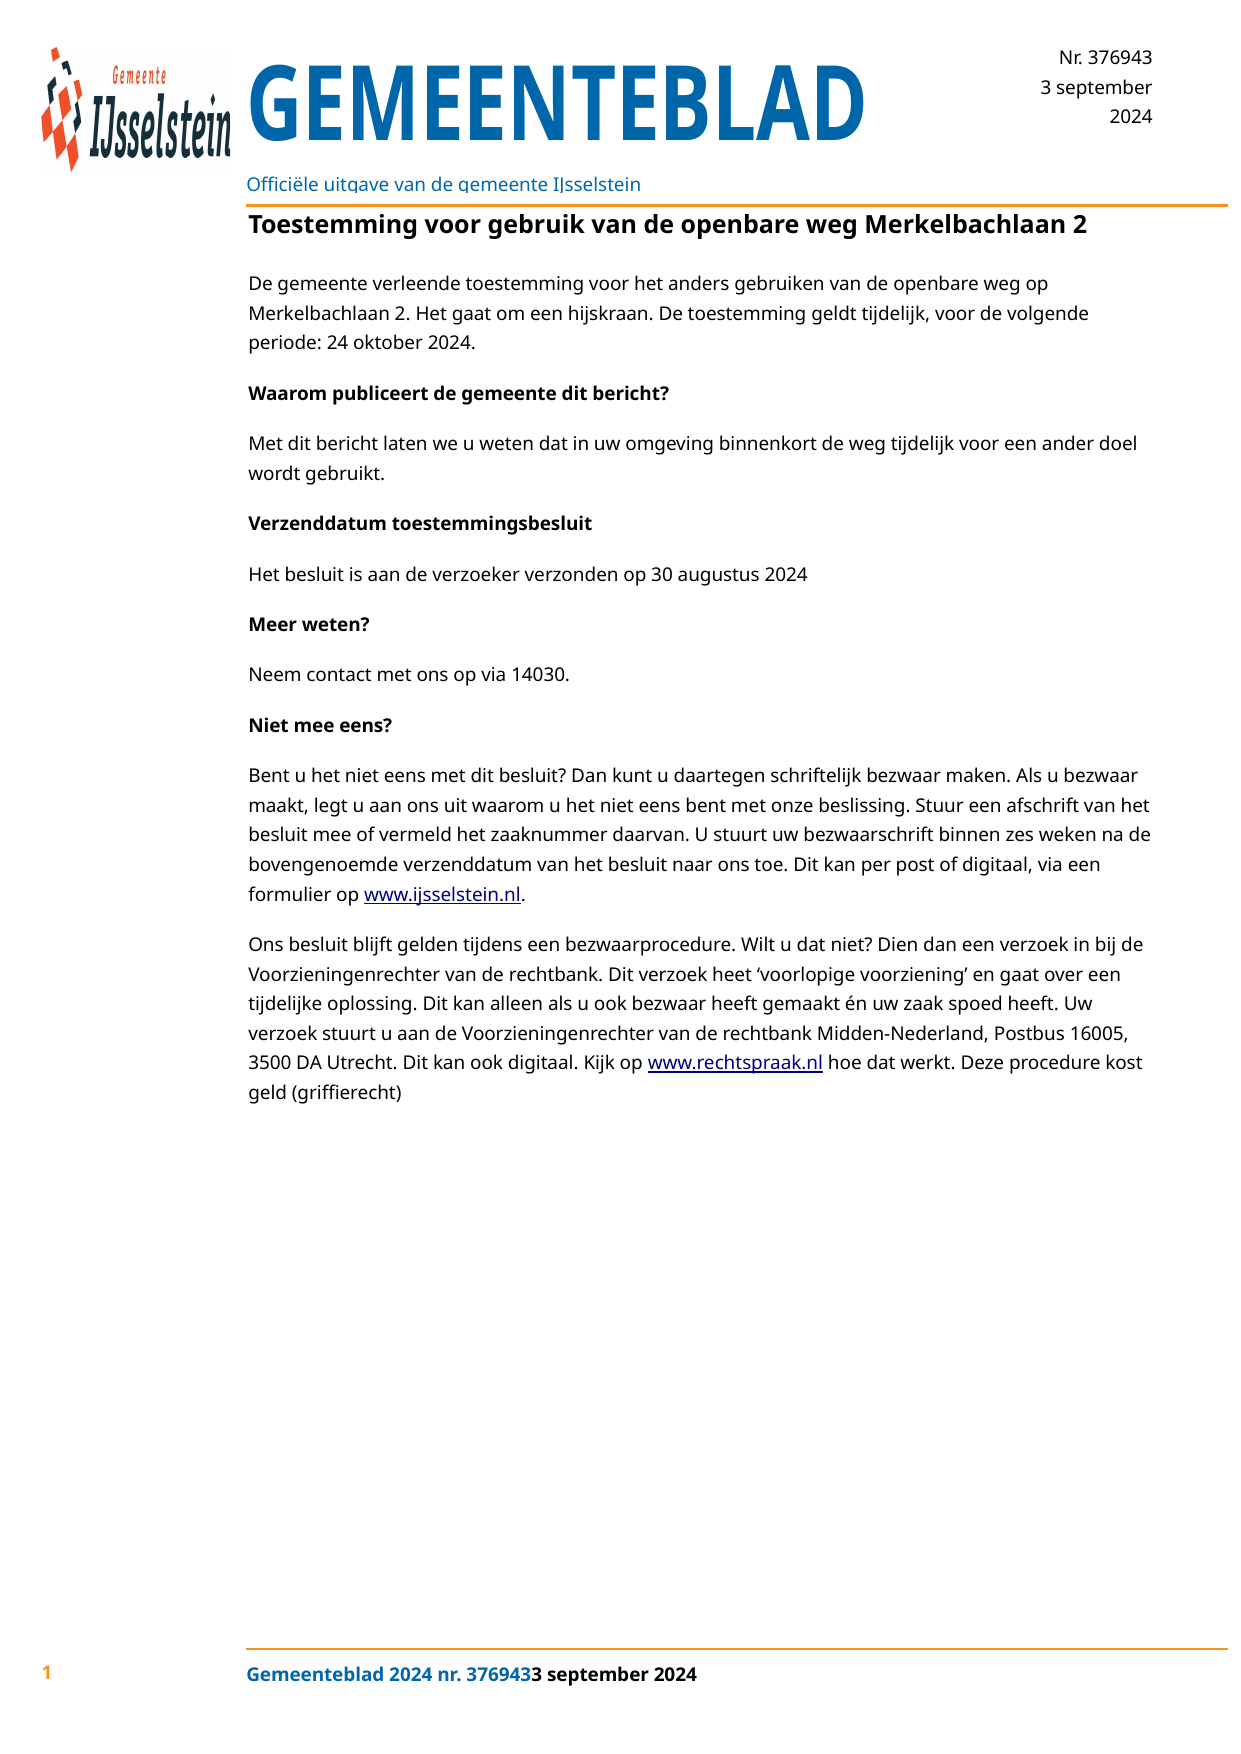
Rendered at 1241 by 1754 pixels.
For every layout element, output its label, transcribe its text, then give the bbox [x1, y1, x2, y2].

text Niet mee eens? [248, 712, 1152, 738]
text Bent u het niet eens met dit besluit? Dan kunt u daartegen schriftelijk bezwaar maken. Als u bezwaar maakt, legt u aan ons uit waarom u het niet eens bent met onze beslissing. Stuur een afschrift van het besluit mee of vermeld het zaaknummer daarvan. U stuurt uw bezwaarschrift binnen zes weken na de bovengenoemde verzenddatum van het besluit naar ons toe. Dit kan per post of digitaal, via een formulier op www.ijsselstein.nl. [248, 762, 1152, 906]
text Verzenddatum toestemmingsbesluit [248, 510, 1152, 536]
text Waarom publiceert de gemeente dit bericht? [248, 380, 1152, 406]
text Ons besluit blijft gelden tijdens een bezwaarprocedure. Wilt u dat niet? Dien dan een verzoek in bij de Voorzieningenrechter van de rechtbank. Dit verzoek heet ‘voorlopige voorziening’ en gaat over een tijdelijke oplossing. Dit kan alleen als u ook bezwaar heeft gemaakt én uw zaak spoed heeft. Uw verzoek stuurt u aan de Voorzieningenrechter van de rechtbank Midden-Nederland, Postbus 16005, 3500 DA Utrecht. Dit kan ook digitaal. Kijk op www.rechtspraak.nl hoe dat werkt. Deze procedure kost geld (griffierecht) [248, 931, 1152, 1105]
picture [41, 47, 231, 172]
text Meer weten? [248, 611, 1152, 637]
text De gemeente verleende toestemming voor het anders gebruiken van de openbare weg op Merkelbachlaan 2. Het gaat om een hijskraan. De toestemming geldt tijdelijk, voor de volgende periode: 24 oktober 2024. [248, 270, 1152, 355]
text Toestemming voor gebruik van de openbare weg Merkelbachlaan 2 [248, 207, 1152, 241]
text Met dit bericht laten we u weten dat in uw omgeving binnenkort de weg tijdelijk voor een ander doel wordt gebruikt. [248, 430, 1152, 486]
text Neem contact met ons op via 14030. [248, 662, 1152, 687]
text Het besluit is aan de verzoeker verzonden op 30 augustus 2024 [248, 561, 1152, 586]
